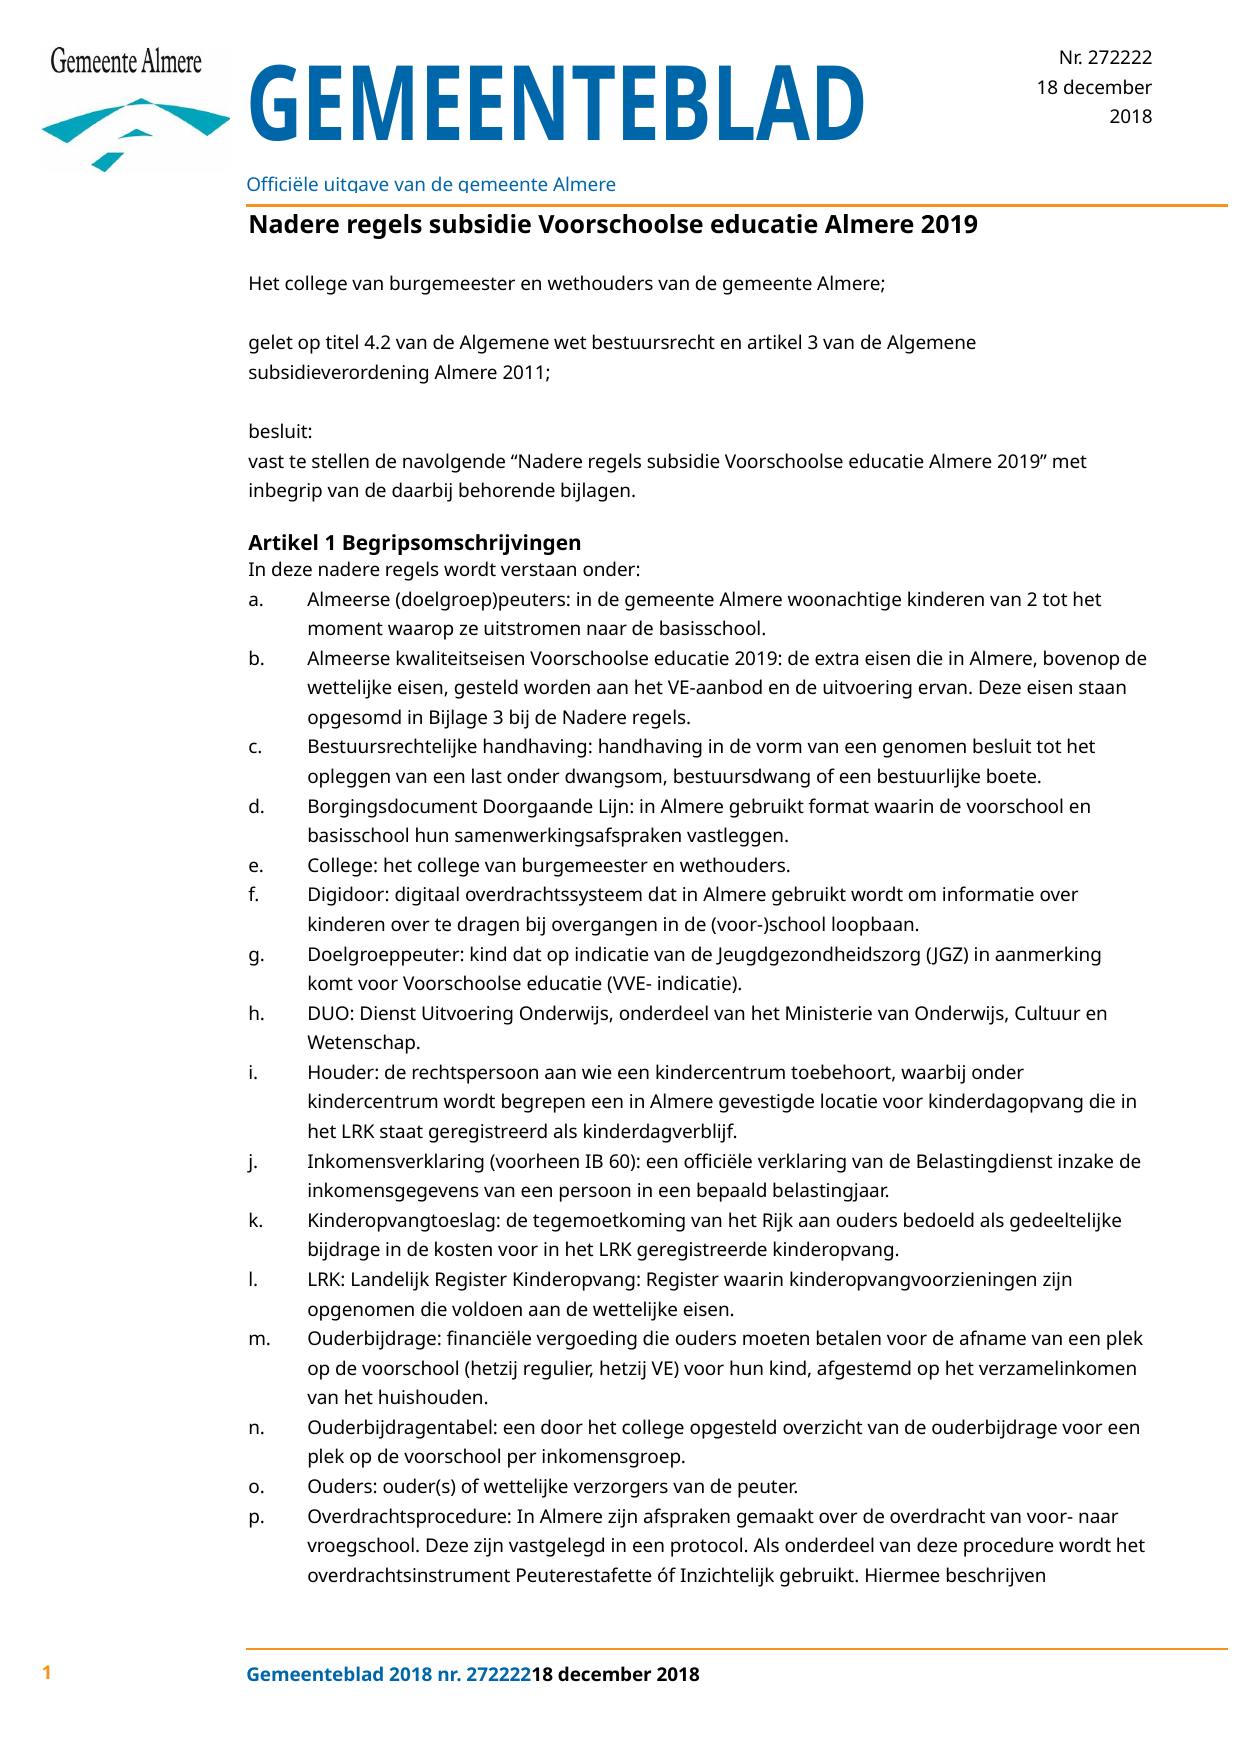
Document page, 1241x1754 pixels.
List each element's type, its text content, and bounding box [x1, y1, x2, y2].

list Ouderbijdrage: financiële vergoeding die ouders moeten betalen voor de afname van een plek op de voorschool (hetzij regulier, hetzij VE) voor hun kind, afgestemd op het verzamelinkomen van het huishouden. [248, 1325, 1152, 1410]
text Het college van burgemeester en wethouders van de gemeente Almere; [248, 270, 1152, 296]
list College: het college van burgemeester en wethouders. [248, 852, 1152, 878]
list Bestuursrechtelijke handhaving: handhaving in de vorm van een genomen besluit tot het opleggen van een last onder dwangsom, bestuursdwang of een bestuurlijke boete. [248, 734, 1152, 789]
text gelet op titel 4.2 van de Algemene wet bestuursrecht en artikel 3 van de Algemene subsidieverordening Almere 2011; [248, 329, 1152, 385]
list Ouderbijdragentabel: een door het college opgesteld overzicht van de ouderbijdrage voor een plek op de voorschool per inkomensgroep. [248, 1414, 1152, 1469]
text Nadere regels subsidie Voorschoolse educatie Almere 2019 [248, 207, 1152, 241]
list Almeerse kwaliteitseisen Voorschoolse educatie 2019: de extra eisen die in Almere, bovenop de wettelijke eisen, gesteld worden aan het VE-aanbod en de uitvoering ervan. Deze eisen staan opgesomd in Bijlage 3 bij de Nadere regels. [248, 645, 1152, 730]
text vast te stellen de navolgende “Nadere regels subsidie Voorschoolse educatie Almere 2019” met inbegrip van de daarbij behorende bijlagen. [248, 448, 1152, 503]
text Artikel 1 Begripsomschrijvingen [248, 528, 1152, 556]
list LRK: Landelijk Register Kinderopvang: Register waarin kinderopvangvoorzieningen zijn opgenomen die voldoen aan de wettelijke eisen. [248, 1266, 1152, 1322]
text besluit: [248, 418, 1152, 444]
list Borgingsdocument Doorgaande Lijn: in Almere gebruikt format waarin de voorschool en basisschool hun samenwerkingsafspraken vastleggen. [248, 793, 1152, 848]
list Doelgroeppeuter: kind dat op indicatie van de Jeugdgezondheidszorg (JGZ) in aanmerking komt voor Voorschoolse educatie (VVE- indicatie). [248, 941, 1152, 996]
list DUO: Dienst Uitvoering Onderwijs, onderdeel van het Ministerie van Onderwijs, Cultuur en Wetenschap. [248, 1000, 1152, 1055]
list Almeerse (doelgroep)peuters: in de gemeente Almere woonachtige kinderen van 2 tot het moment waarop ze uitstromen naar de basisschool. [248, 586, 1152, 641]
list Kinderopvangtoeslag: de tegemoetkoming van het Rijk aan ouders bedoeld als gedeeltelijke bijdrage in de kosten voor in het LRK geregistreerde kinderopvang. [248, 1207, 1152, 1262]
list Ouders: ouder(s) of wettelijke verzorgers van de peuter. [248, 1473, 1152, 1499]
list Overdrachtsprocedure: In Almere zijn afspraken gemaakt over de overdracht van voor- naar vroegschool. Deze zijn vastgelegd in een protocol. Als onderdeel van deze procedure wordt het overdrachtsinstrument Peuterestafette óf Inzichtelijk gebruikt. Hiermee beschrijven [248, 1503, 1152, 1588]
list Digidoor: digitaal overdrachtssysteem dat in Almere gebruikt wordt om informatie over kinderen over te dragen bij overgangen in de (voor-)school loopbaan. [248, 882, 1152, 937]
list Houder: de rechtspersoon aan wie een kindercentrum toebehoort, waarbij onder kindercentrum wordt begrepen een in Almere gevestigde locatie voor kinderdagopvang die in het LRK staat geregistreerd als kinderdagverblijf. [248, 1059, 1152, 1144]
list Inkomensverklaring (voorheen IB 60): een officiële verklaring van de Belastingdienst inzake de inkomensgegevens van een persoon in een bepaald belastingjaar. [248, 1148, 1152, 1203]
text In deze nadere regels wordt verstaan onder: [248, 556, 1152, 582]
picture [41, 47, 231, 172]
